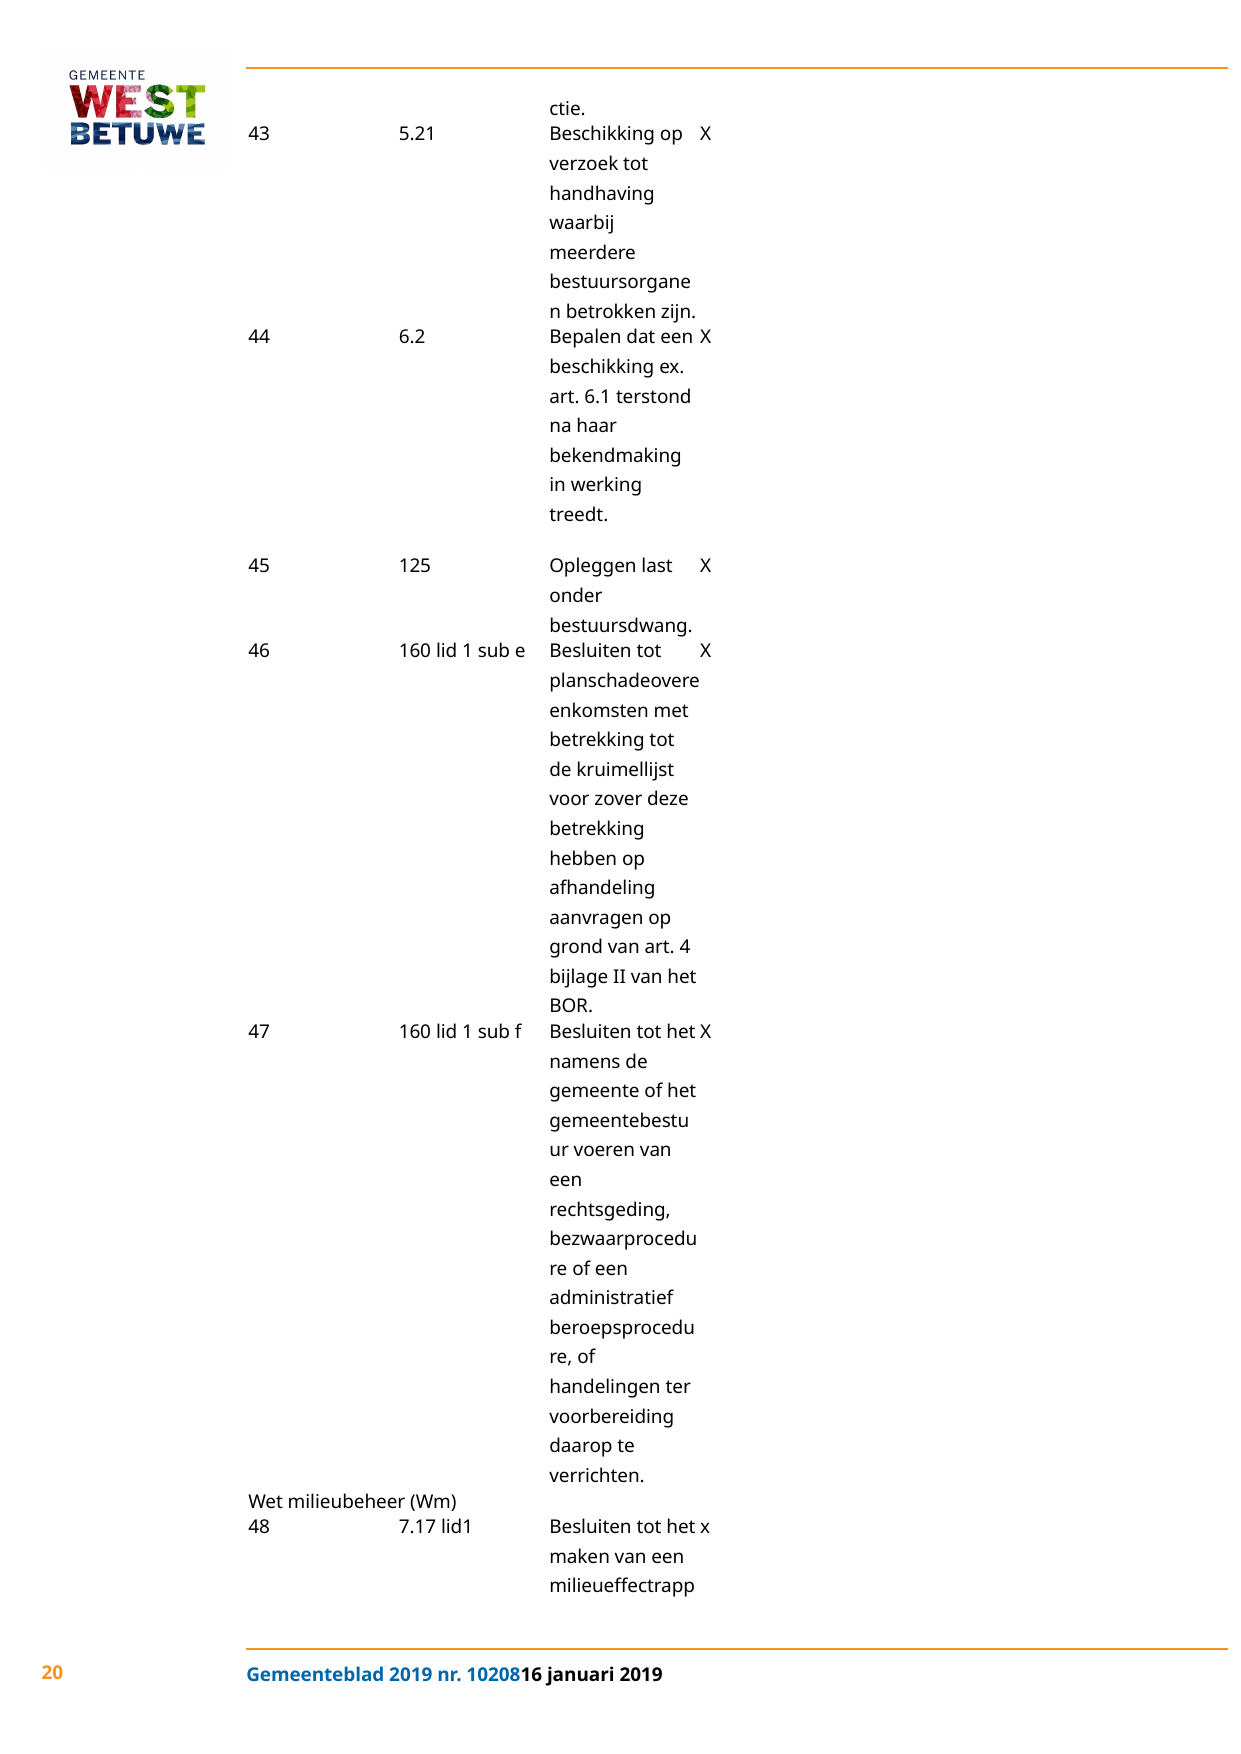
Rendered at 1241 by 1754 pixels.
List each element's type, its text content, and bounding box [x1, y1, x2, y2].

table_cell [700, 95, 850, 121]
table_cell Besluiten tot het namens de gemeente of het gemeentebestuur voeren van een rechtsgeding, bezwaarprocedure of een administratief beroepsprocedure, of handelingen ter voorbereiding daarop te verrichten. [549, 1018, 700, 1488]
table_cell [850, 95, 1001, 121]
table_cell 44 [248, 324, 398, 527]
table_cell 125 [399, 553, 549, 638]
table_cell 7.17 lid1 [399, 1514, 549, 1598]
table_cell Beschikking op verzoek tot handhaving waarbij meerdere bestuursorganen betrokken zijn. [549, 121, 700, 324]
table_cell [850, 1018, 1001, 1488]
table_cell [399, 95, 549, 121]
table_cell 6.2 [399, 324, 549, 527]
table_cell 43 [248, 121, 398, 324]
table_cell [850, 1514, 1001, 1598]
table_cell X [700, 324, 850, 527]
table_cell [850, 324, 1001, 527]
table_cell 45 [248, 553, 398, 638]
table_cell 46 [248, 638, 398, 1018]
table_cell X [700, 121, 850, 324]
table_cell [248, 95, 398, 121]
table_cell 160 lid 1 sub f [399, 1018, 549, 1488]
table_cell Besluiten tot planschadeovereenkomsten met betrekking tot de kruimellijst voor zover deze betrekking hebben op afhandeling aanvragen op grond van art. 4 bijlage II van het BOR. [549, 638, 700, 1018]
table_cell Wet milieubeheer (Wm) [248, 1488, 1152, 1513]
table_cell [248, 527, 1152, 553]
table_cell Besluiten tot het maken van een milieueffectrapp [549, 1514, 700, 1598]
table_cell [850, 121, 1001, 324]
table_cell [1001, 324, 1152, 527]
table_cell Opleggen last onder bestuursdwang. [549, 553, 700, 638]
table_cell [850, 553, 1001, 638]
table_cell [1001, 638, 1152, 1018]
table_cell X [700, 553, 850, 638]
table_cell X [700, 1018, 850, 1488]
table_cell 47 [248, 1018, 398, 1488]
table_cell [850, 638, 1001, 1018]
table_cell [1001, 1018, 1152, 1488]
table_cell [1001, 95, 1152, 121]
table_cell 160 lid 1 sub e [399, 638, 549, 1018]
table_cell [1001, 121, 1152, 324]
table_cell X [700, 638, 850, 1018]
table_cell 5.21 [399, 121, 549, 324]
table_cell Bepalen dat een beschikking ex. art. 6.1 terstond na haar bekendmaking in werking treedt. [549, 324, 700, 527]
picture [41, 47, 231, 172]
table_cell [1001, 553, 1152, 638]
table_cell ctie. [549, 95, 700, 121]
table_cell 48 [248, 1514, 398, 1598]
table_cell x [700, 1514, 850, 1598]
table_cell [1001, 1514, 1152, 1598]
